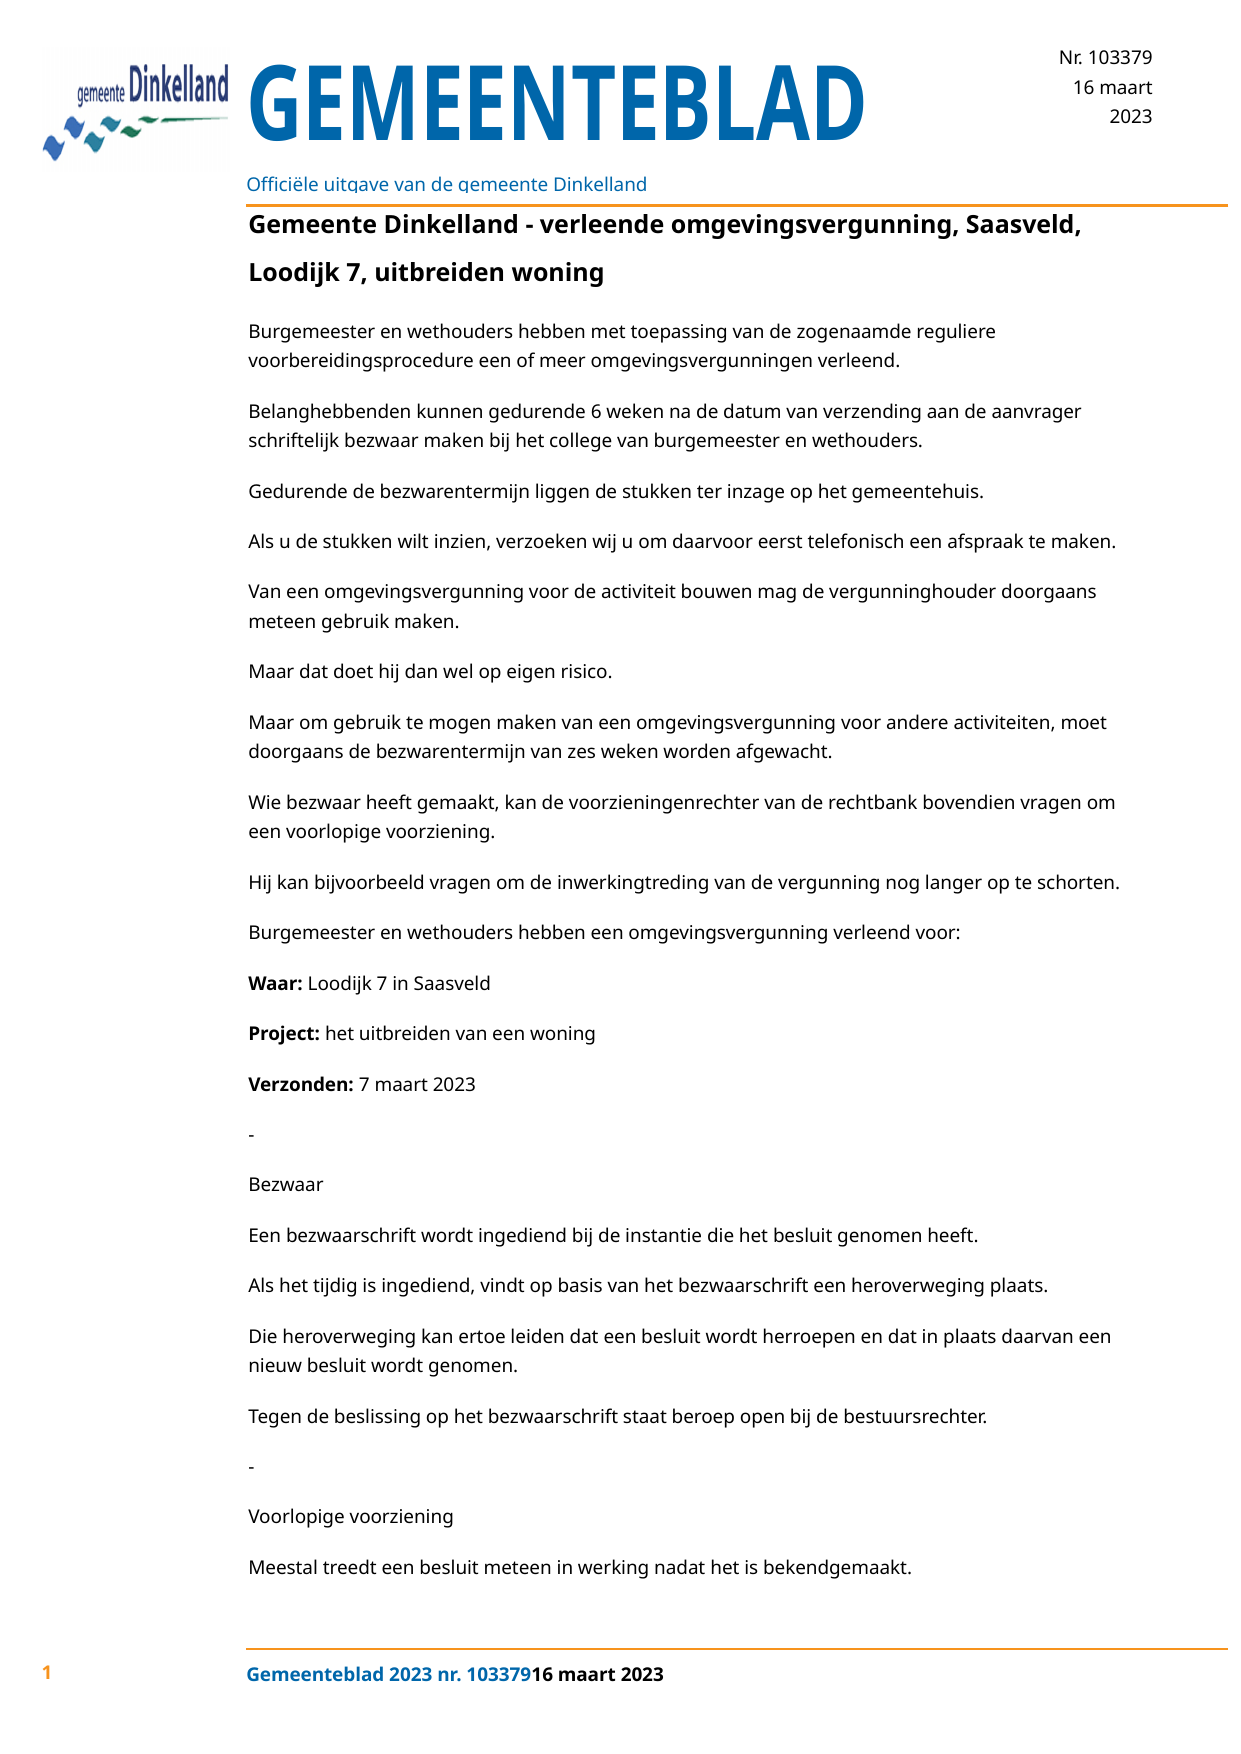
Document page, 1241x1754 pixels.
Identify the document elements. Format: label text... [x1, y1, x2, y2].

text Maar om gebruik te mogen maken van een omgevingsvergunning voor andere activiteiten, moet doorgaans de bezwarentermijn van zes weken worden afgewacht. [248, 709, 1152, 764]
text Waar: Loodijk 7 in Saasveld [248, 970, 1152, 996]
text Van een omgevingsvergunning voor de activiteit bouwen mag de vergunninghouder doorgaans meteen gebruik maken. [248, 579, 1152, 634]
text Meestal treedt een besluit meteen in werking nadat het is bekendgemaakt. [248, 1554, 1152, 1580]
text Belanghebbenden kunnen gedurende 6 weken na de datum van verzending aan de aanvrager schriftelijk bezwaar maken bij het college van burgemeester en wethouders. [248, 398, 1152, 453]
text Hij kan bijvoorbeeld vragen om de inwerkingtreding van de vergunning nog langer op te schorten. [248, 869, 1152, 895]
text Die heroverweging kan ertoe leiden dat een besluit wordt herroepen en dat in plaats daarvan een nieuw besluit wordt genomen. [248, 1323, 1152, 1378]
text Verzonden: 7 maart 2023 [248, 1071, 1152, 1097]
text Tegen de beslissing op het bezwaarschrift staat beroep open bij de bestuursrechter. [248, 1403, 1152, 1429]
text Een bezwaarschrift wordt ingediend bij de instantie die het besluit genomen heeft. [248, 1222, 1152, 1248]
picture [41, 47, 231, 172]
text Als het tijdig is ingediend, vindt op basis van het bezwaarschrift een heroverweging plaats. [248, 1272, 1152, 1298]
text - [248, 1121, 1152, 1147]
text Burgemeester en wethouders hebben een omgevingsvergunning verleend voor: [248, 919, 1152, 945]
text Wie bezwaar heeft gemaakt, kan de voorzieningenrechter van de rechtbank bovendien vragen om een voorlopige voorziening. [248, 789, 1152, 844]
text Gedurende de bezwarentermijn liggen de stukken ter inzage op het gemeentehuis. [248, 478, 1152, 504]
text Gemeente Dinkelland - verleende omgevingsvergunning, Saasveld, Loodijk 7, uitbreiden woning [248, 207, 1152, 288]
text Als u de stukken wilt inzien, verzoeken wij u om daarvoor eerst telefonisch een afspraak te maken. [248, 528, 1152, 554]
text Project: het uitbreiden van een woning [248, 1020, 1152, 1046]
text Maar dat doet hij dan wel op eigen risico. [248, 659, 1152, 684]
text Voorlopige voorziening [248, 1504, 1152, 1529]
text Burgemeester en wethouders hebben met toepassing van de zogenaamde reguliere voorbereidingsprocedure een of meer omgevingsvergunningen verleend. [248, 318, 1152, 373]
text Bezwaar [248, 1172, 1152, 1197]
text - [248, 1453, 1152, 1479]
